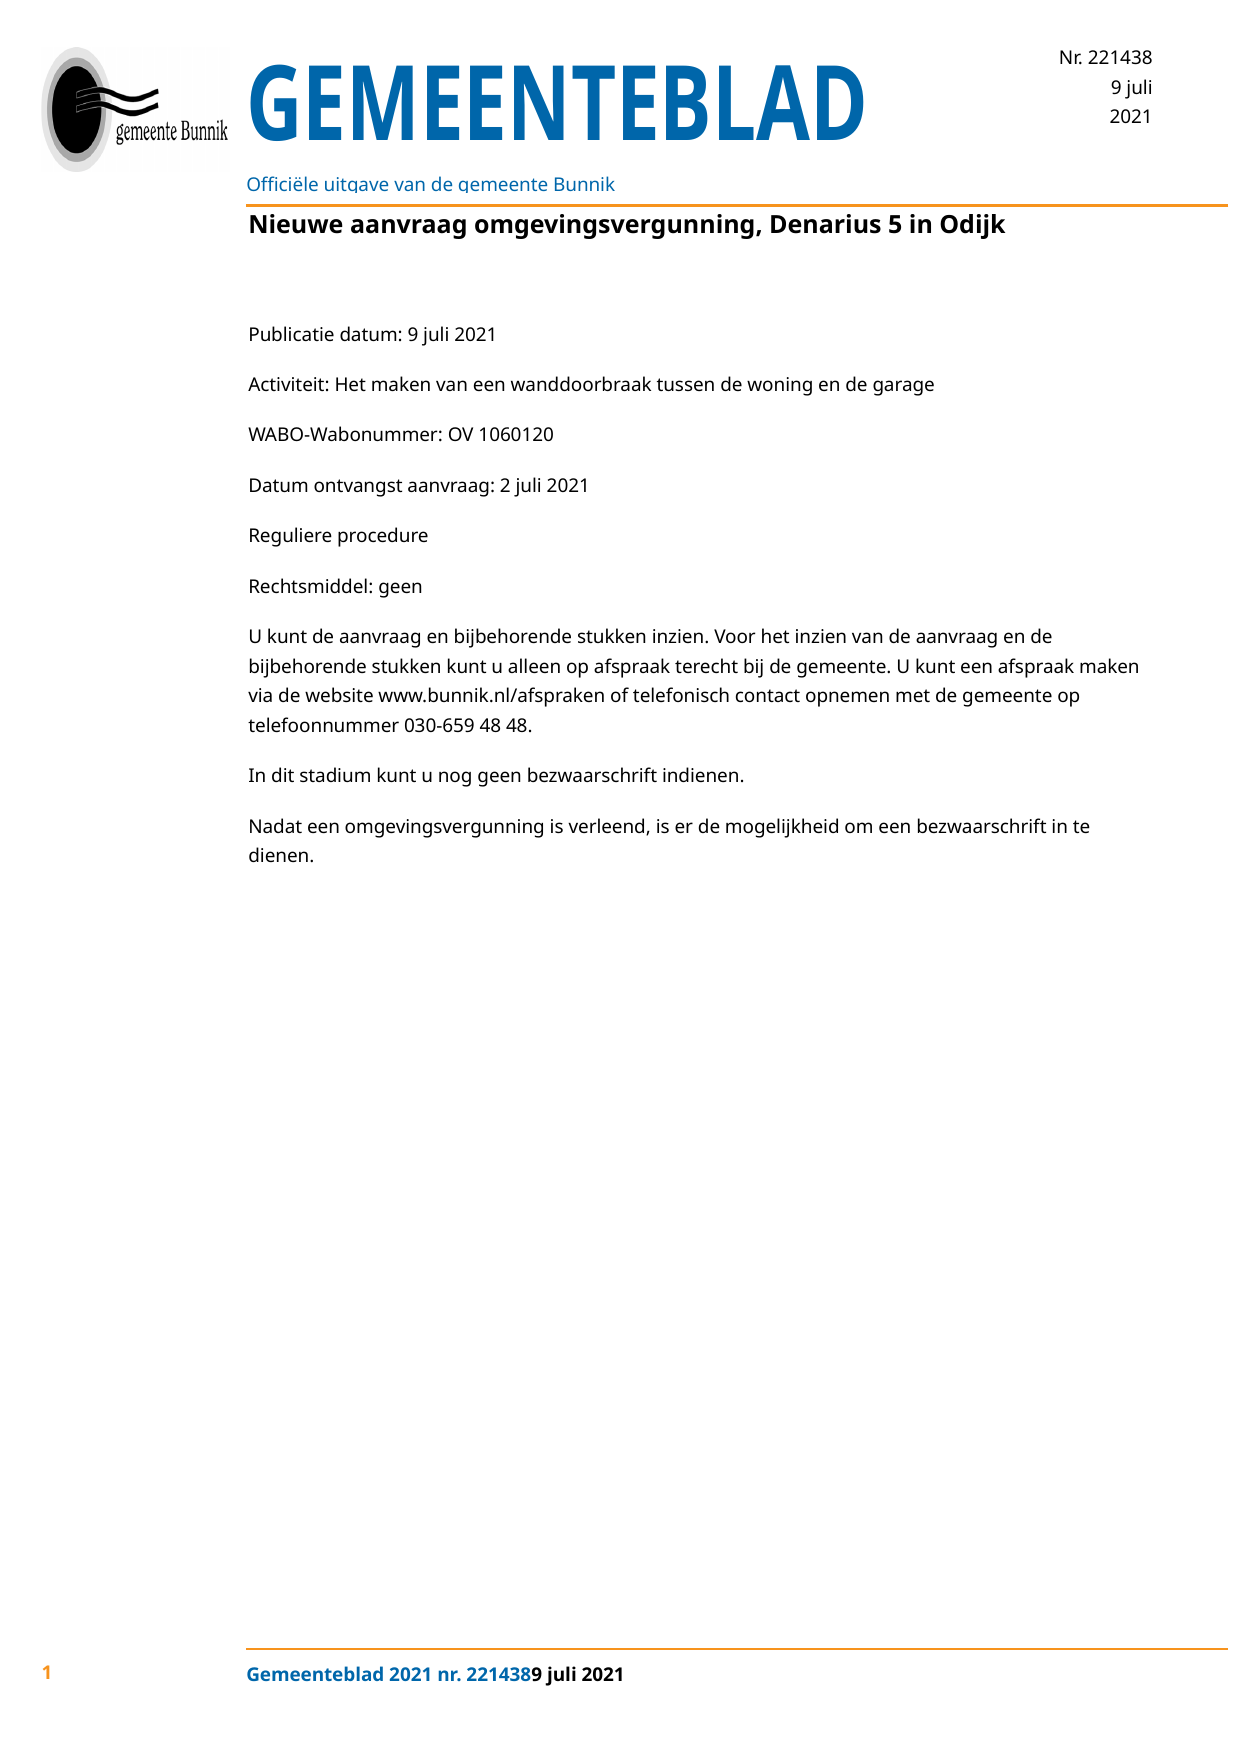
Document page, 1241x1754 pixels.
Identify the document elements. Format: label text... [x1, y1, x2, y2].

text Rechtsmiddel: geen [248, 573, 1152, 598]
text U kunt de aanvraag en bijbehorende stukken inzien. Voor het inzien van de aanvraag en de bijbehorende stukken kunt u alleen op afspraak terecht bij de gemeente. U kunt een afspraak maken via de website www.bunnik.nl/afspraken of telefonisch contact opnemen met de gemeente op telefoonnummer 030-659 48 48. [248, 623, 1152, 738]
text Nieuwe aanvraag omgevingsvergunning, Denarius 5 in Odijk [248, 207, 1152, 241]
picture [41, 47, 231, 172]
text Reguliere procedure [248, 522, 1152, 548]
text Activiteit: Het maken van een wanddoorbraak tussen de woning en de garage [248, 371, 1152, 397]
text Datum ontvangst aanvraag: 2 juli 2021 [248, 472, 1152, 498]
text WABO-Wabonummer: OV 1060120 [248, 422, 1152, 447]
text Publicatie datum: 9 juli 2021 [248, 321, 1152, 346]
text Nadat een omgevingsvergunning is verleend, is er de mogelijkheid om een bezwaarschrift in te dienen. [248, 813, 1152, 868]
text In dit stadium kunt u nog geen bezwaarschrift indienen. [248, 762, 1152, 788]
